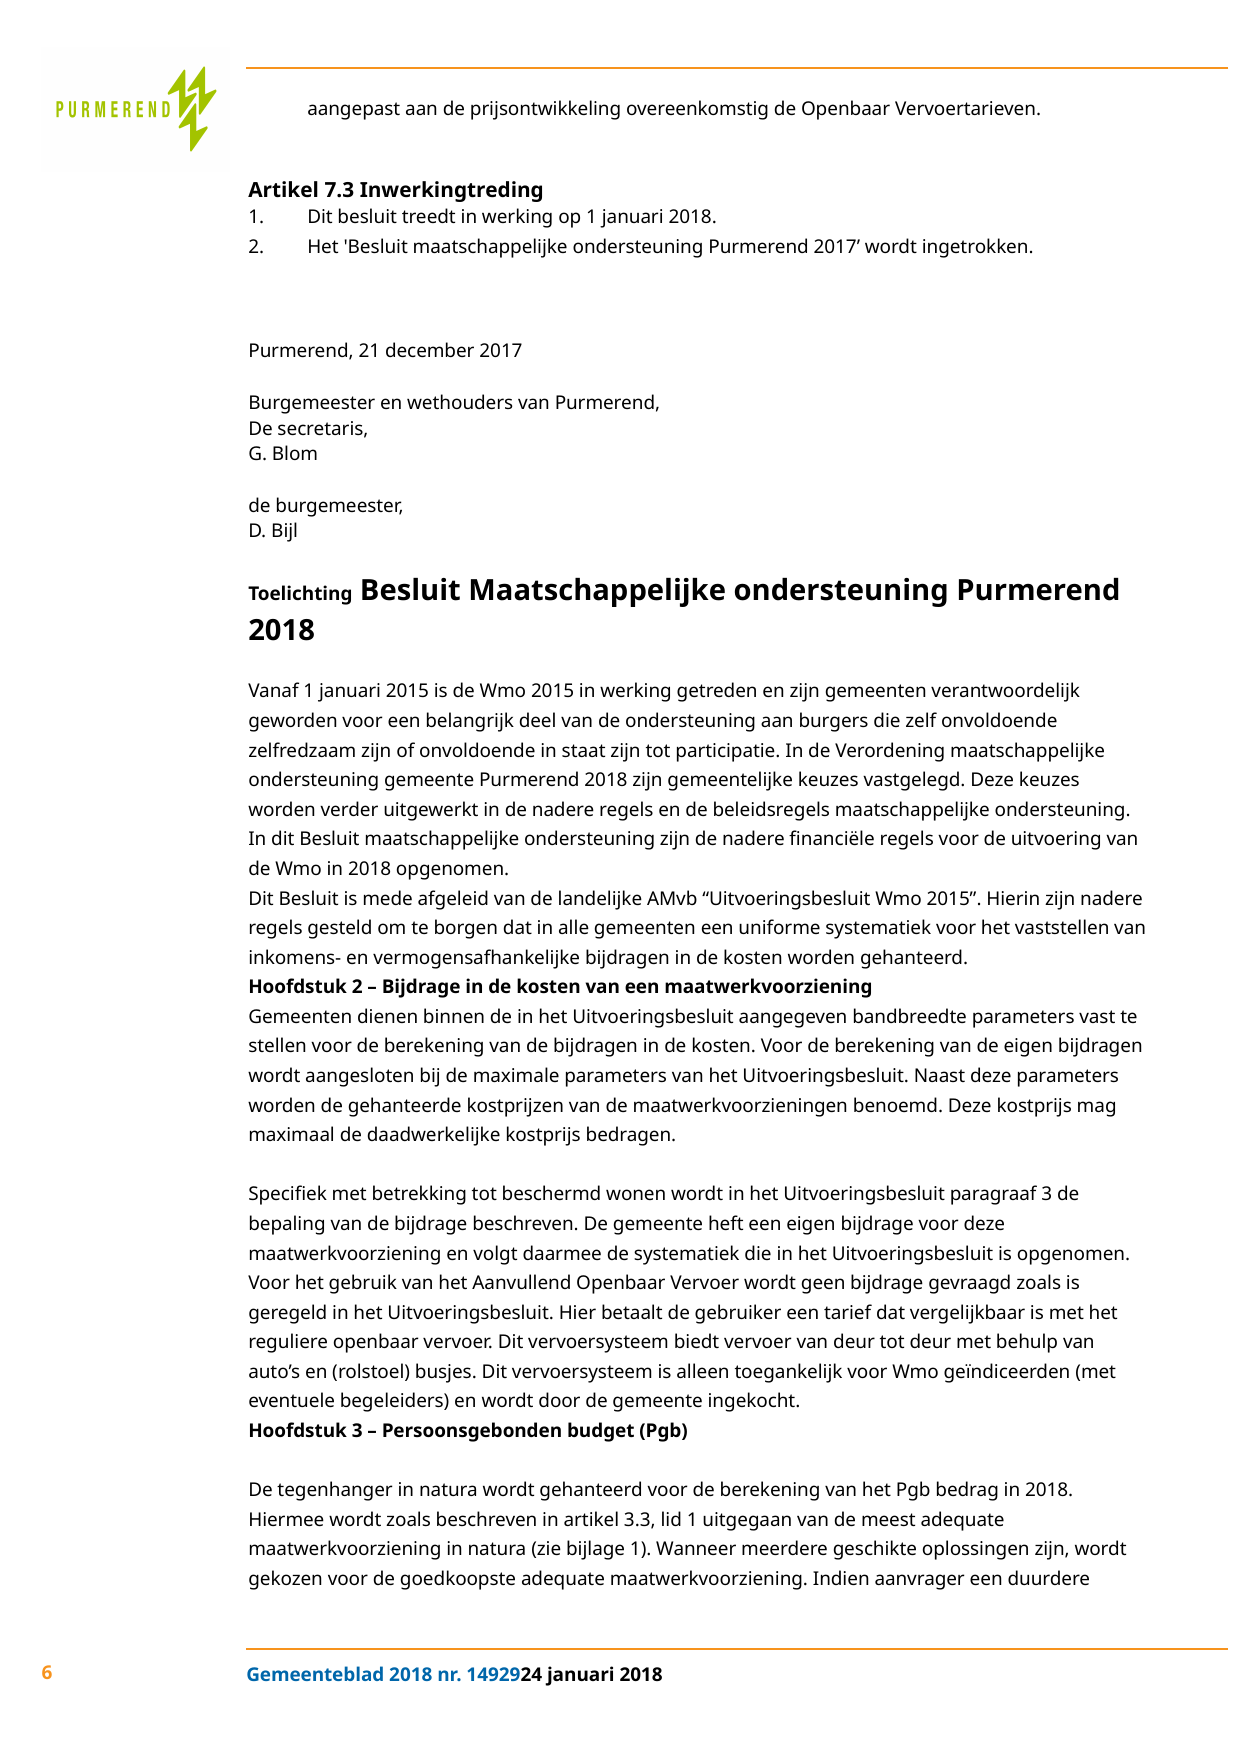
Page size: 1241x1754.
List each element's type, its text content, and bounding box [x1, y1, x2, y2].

text Burgemeester en wethouders van Purmerend, [248, 389, 1152, 415]
list aangepast aan de prijsontwikkeling overeenkomstig de Openbaar Vervoertarieven. [248, 95, 1152, 121]
text de burgemeester, [248, 492, 1152, 518]
text Gemeenten dienen binnen de in het Uitvoeringsbesluit aangegeven bandbreedte parameters vast te stellen voor de berekening van de bijdragen in de kosten. Voor de berekening van de eigen bijdragen wordt aangesloten bij de maximale parameters van het Uitvoeringsbesluit. Naast deze parameters worden de gehanteerde kostprijzen van de maatwerkvoorzieningen benoemd. Deze kostprijs mag maximaal de daadwerkelijke kostprijs bedragen. [248, 1003, 1152, 1147]
list Dit besluit treedt in werking op 1 januari 2018. [248, 203, 1152, 229]
text Vanaf 1 januari 2015 is de Wmo 2015 in werking getreden en zijn gemeenten verantwoordelijk geworden voor een belangrijk deel van de ondersteuning aan burgers die zelf onvoldoende zelfredzaam zijn of onvoldoende in staat zijn tot participatie. In de Verordening maatschappelijke ondersteuning gemeente Purmerend 2018 zijn gemeentelijke keuzes vastgelegd. Deze keuzes worden verder uitgewerkt in de nadere regels en de beleidsregels maatschappelijke ondersteuning. In dit Besluit maatschappelijke ondersteuning zijn de nadere financiële regels voor de uitvoering van de Wmo in 2018 opgenomen. [248, 678, 1152, 881]
text Purmerend, 21 december 2017 [248, 338, 1152, 363]
text Dit Besluit is mede afgeleid van de landelijke AMvb “Uitvoeringsbesluit Wmo 2015”. Hierin zijn nadere regels gesteld om te borgen dat in alle gemeenten een uniforme systematiek voor het vaststellen van inkomens- en vermogensafhankelijke bijdragen in de kosten worden gehanteerd. [248, 885, 1152, 970]
text Toelichting Besluit Maatschappelijke ondersteuning Purmerend 2018 [248, 569, 1152, 648]
text Artikel 7.3 Inwerkingtreding [248, 175, 1152, 203]
text Specifiek met betrekking tot beschermd wonen wordt in het Uitvoeringsbesluit paragraaf 3 de bepaling van de bijdrage beschreven. De gemeente heft een eigen bijdrage voor deze maatwerkvoorziening en volgt daarmee de systematiek die in het Uitvoeringsbesluit is opgenomen. [248, 1181, 1152, 1266]
list Het 'Besluit maatschappelijke ondersteuning Purmerend 2017’ wordt ingetrokken. [248, 233, 1152, 258]
text De secretaris, [248, 415, 1152, 441]
text De tegenhanger in natura wordt gehanteerd voor de berekening van het Pgb bedrag in 2018. Hiermee wordt zoals beschreven in artikel 3.3, lid 1 uitgegaan van de meest adequate maatwerkvoorziening in natura (zie bijlage 1). Wanneer meerdere geschikte oplossingen zijn, wordt gekozen voor de goedkoopste adequate maatwerkvoorziening. Indien aanvrager een duurdere [248, 1476, 1152, 1591]
text Hoofdstuk 2 – Bijdrage in de kosten van een maatwerkvoorziening [248, 973, 1152, 999]
text Voor het gebruik van het Aanvullend Openbaar Vervoer wordt geen bijdrage gevraagd zoals is geregeld in het Uitvoeringsbesluit. Hier betaalt de gebruiker een tarief dat vergelijkbaar is met het reguliere openbaar vervoer. Dit vervoersysteem biedt vervoer van deur tot deur met behulp van auto’s en (rolstoel) busjes. Dit vervoersysteem is alleen toegankelijk voor Wmo geïndiceerden (met eventuele begeleiders) en wordt door de gemeente ingekocht. [248, 1269, 1152, 1413]
picture [41, 47, 231, 172]
text Hoofdstuk 3 – Persoonsgebonden budget (Pgb) [248, 1417, 1152, 1443]
text D. Bijl [248, 518, 1152, 543]
text G. Blom [248, 441, 1152, 466]
